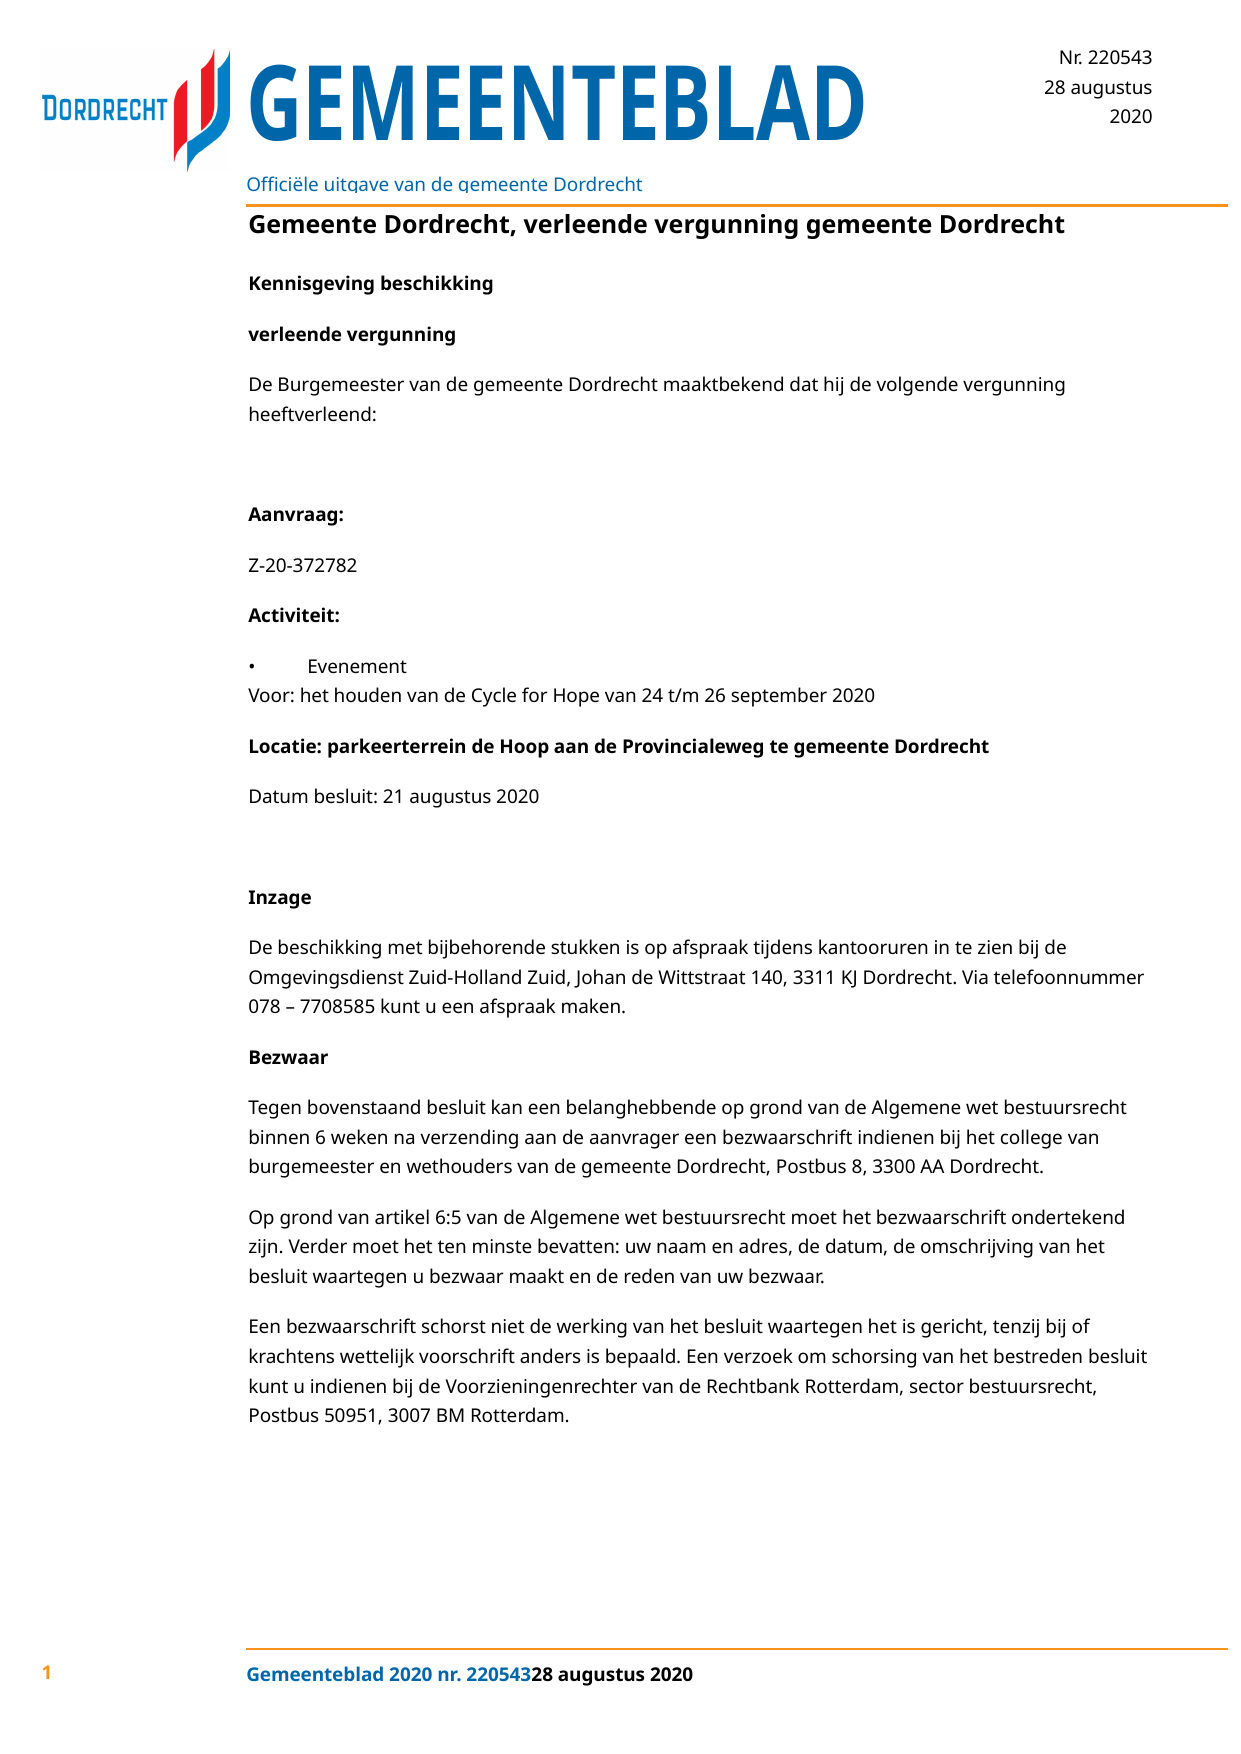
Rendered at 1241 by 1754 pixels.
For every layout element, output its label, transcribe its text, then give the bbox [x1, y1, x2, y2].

text Op grond van artikel 6:5 van de Algemene wet bestuursrecht moet het bezwaarschrift ondertekend zijn. Verder moet het ten minste bevatten: uw naam en adres, de datum, de omschrijving van het besluit waartegen u bezwaar maakt en de reden van uw bezwaar. [248, 1204, 1152, 1289]
text Z-20-372782 [248, 552, 1152, 578]
text Voor: het houden van de Cycle for Hope van 24 t/m 26 september 2020 [248, 682, 1152, 708]
text Inzage [248, 884, 1152, 910]
text De beschikking met bijbehorende stukken is op afspraak tijdens kantooruren in te zien bij de Omgevingsdienst Zuid-Holland Zuid, Johan de Wittstraat 140, 3311 KJ Dordrecht. Via telefoonnummer 078 – 7708585 kunt u een afspraak maken. [248, 934, 1152, 1019]
text Activiteit: [248, 602, 1152, 628]
text Kennisgeving beschikking [248, 270, 1152, 296]
text Tegen bovenstaand besluit kan een belanghebbende op grond van de Algemene wet bestuursrecht binnen 6 weken na verzending aan de aanvrager een bezwaarschrift indienen bij het college van burgemeester en wethouders van de gemeente Dordrecht, Postbus 8, 3300 AA Dordrecht. [248, 1094, 1152, 1179]
text Een bezwaarschrift schorst niet de werking van het besluit waartegen het is gericht, tenzij bij of krachtens wettelijk voorschrift anders is bepaald. Een verzoek om schorsing van het bestreden besluit kunt u indienen bij de Voorzieningenrechter van de Rechtbank Rotterdam, sector bestuursrecht, Postbus 50951, 3007 BM Rotterdam. [248, 1314, 1152, 1428]
text Datum besluit: 21 augustus 2020 [248, 783, 1152, 809]
text verleende vergunning [248, 321, 1152, 346]
picture [41, 47, 231, 172]
text Bezwaar [248, 1044, 1152, 1070]
text Aanvraag: [248, 502, 1152, 527]
list Evenement [248, 653, 1152, 678]
text Gemeente Dordrecht, verleende vergunning gemeente Dordrecht [248, 207, 1152, 241]
text Locatie: parkeerterrein de Hoop aan de Provincialeweg te gemeente Dordrecht [248, 733, 1152, 758]
text De Burgemeester van de gemeente Dordrecht maaktbekend dat hij de volgende vergunning heeftverleend: [248, 371, 1152, 426]
